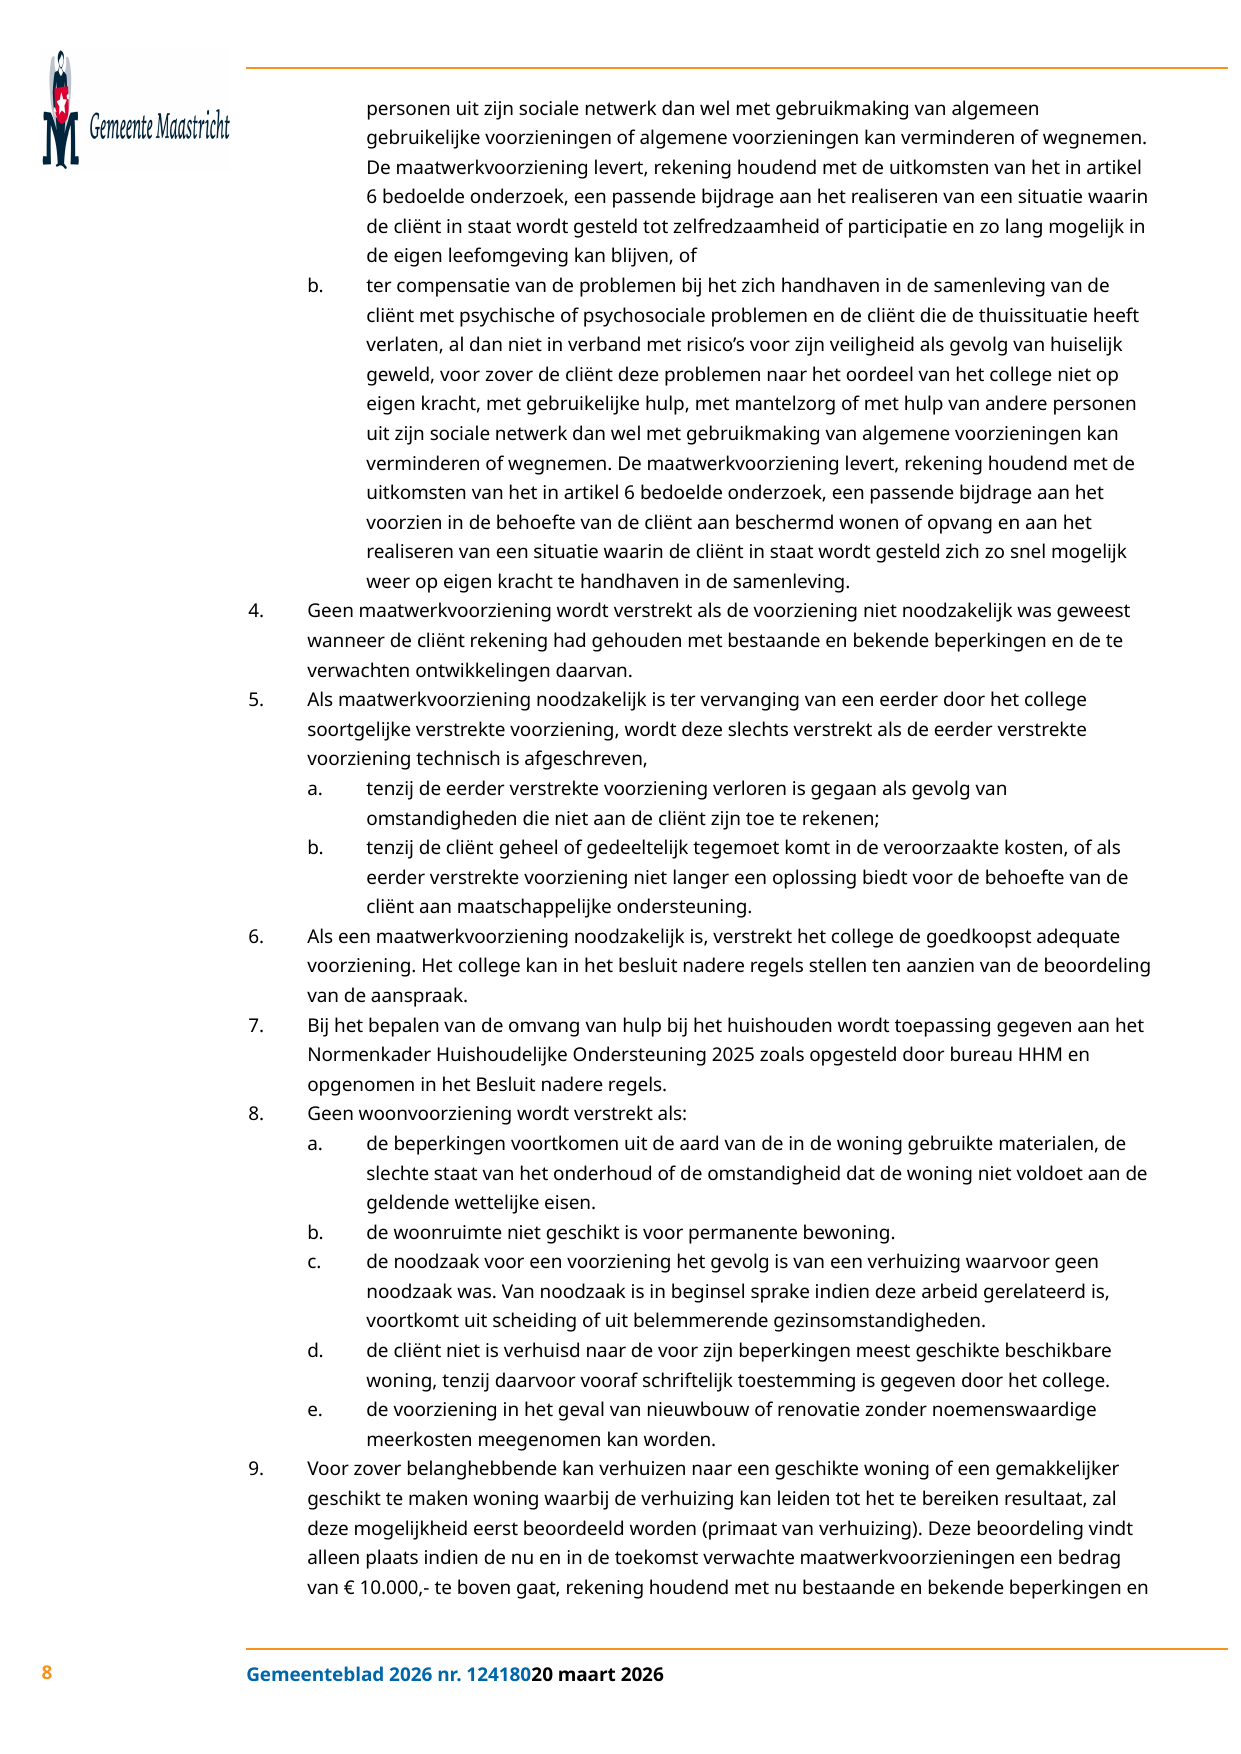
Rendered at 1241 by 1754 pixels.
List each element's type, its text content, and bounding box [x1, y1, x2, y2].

list personen uit zijn sociale netwerk dan wel met gebruikmaking van algemeen gebruikelijke voorzieningen of algemene voorzieningen kan verminderen of wegnemen. De maatwerkvoorziening levert, rekening houdend met de uitkomsten van het in artikel 6 bedoelde onderzoek, een passende bijdrage aan het realiseren van een situatie waarin de cliënt in staat wordt gesteld tot zelfredzaamheid of participatie en zo lang mogelijk in de eigen leefomgeving kan blijven, of [307, 95, 1152, 268]
list tenzij de cliënt geheel of gedeeltelijk tegemoet komt in de veroorzaakte kosten, of als eerder verstrekte voorziening niet langer een oplossing biedt voor de behoefte van de cliënt aan maatschappelijke ondersteuning. [307, 834, 1152, 919]
picture [41, 47, 231, 172]
list de voorziening in het geval van nieuwbouw of renovatie zonder noemenswaardige meerkosten meegenomen kan worden. [307, 1396, 1152, 1452]
list Bij het bepalen van de omvang van hulp bij het huishouden wordt toepassing gegeven aan het Normenkader Huishoudelijke Ondersteuning 2025 zoals opgesteld door bureau HHM en opgenomen in het Besluit nadere regels. [248, 1012, 1152, 1097]
list de woonruimte niet geschikt is voor permanente bewoning. [307, 1219, 1152, 1245]
list tenzij de eerder verstrekte voorziening verloren is gegaan als gevolg van omstandigheden die niet aan de cliënt zijn toe te rekenen; [307, 775, 1152, 831]
list Voor zover belanghebbende kan verhuizen naar een geschikte woning of een gemakkelijker geschikt te maken woning waarbij de verhuizing kan leiden tot het te bereiken resultaat, zal deze mogelijkheid eerst beoordeeld worden (primaat van verhuizing). Deze beoordeling vindt alleen plaats indien de nu en in de toekomst verwachte maatwerkvoorzieningen een bedrag van € 10.000,- te boven gaat, rekening houdend met nu bestaande en bekende beperkingen en [248, 1456, 1152, 1600]
list Als maatwerkvoorziening noodzakelijk is ter vervanging van een eerder door het college soortgelijke verstrekte voorziening, wordt deze slechts verstrekt als de eerder verstrekte voorziening technisch is afgeschreven, [248, 686, 1152, 771]
list ter compensatie van de problemen bij het zich handhaven in de samenleving van de cliënt met psychische of psychosociale problemen en de cliënt die de thuissituatie heeft verlaten, al dan niet in verband met risico’s voor zijn veiligheid als gevolg van huiselijk geweld, voor zover de cliënt deze problemen naar het oordeel van het college niet op eigen kracht, met gebruikelijke hulp, met mantelzorg of met hulp van andere personen uit zijn sociale netwerk dan wel met gebruikmaking van algemene voorzieningen kan verminderen of wegnemen. De maatwerkvoorziening levert, rekening houdend met de uitkomsten van het in artikel 6 bedoelde onderzoek, een passende bijdrage aan het voorzien in de behoefte van de cliënt aan beschermd wonen of opvang en aan het realiseren van een situatie waarin de cliënt in staat wordt gesteld zich zo snel mogelijk weer op eigen kracht te handhaven in de samenleving. [307, 272, 1152, 594]
list Geen woonvoorziening wordt verstrekt als: [248, 1101, 1152, 1126]
list de cliënt niet is verhuisd naar de voor zijn beperkingen meest geschikte beschikbare woning, tenzij daarvoor vooraf schriftelijk toestemming is gegeven door het college. [307, 1337, 1152, 1393]
list de beperkingen voortkomen uit de aard van de in de woning gebruikte materialen, de slechte staat van het onderhoud of de omstandigheid dat de woning niet voldoet aan de geldende wettelijke eisen. [307, 1130, 1152, 1215]
list Als een maatwerkvoorziening noodzakelijk is, verstrekt het college de goedkoopst adequate voorziening. Het college kan in het besluit nadere regels stellen ten aanzien van de beoordeling van de aanspraak. [248, 923, 1152, 1008]
list Geen maatwerkvoorziening wordt verstrekt als de voorziening niet noodzakelijk was geweest wanneer de cliënt rekening had gehouden met bestaande en bekende beperkingen en de te verwachten ontwikkelingen daarvan. [248, 598, 1152, 683]
list de noodzaak voor een voorziening het gevolg is van een verhuizing waarvoor geen noodzaak was. Van noodzaak is in beginsel sprake indien deze arbeid gerelateerd is, voortkomt uit scheiding of uit belemmerende gezinsomstandigheden. [307, 1248, 1152, 1333]
